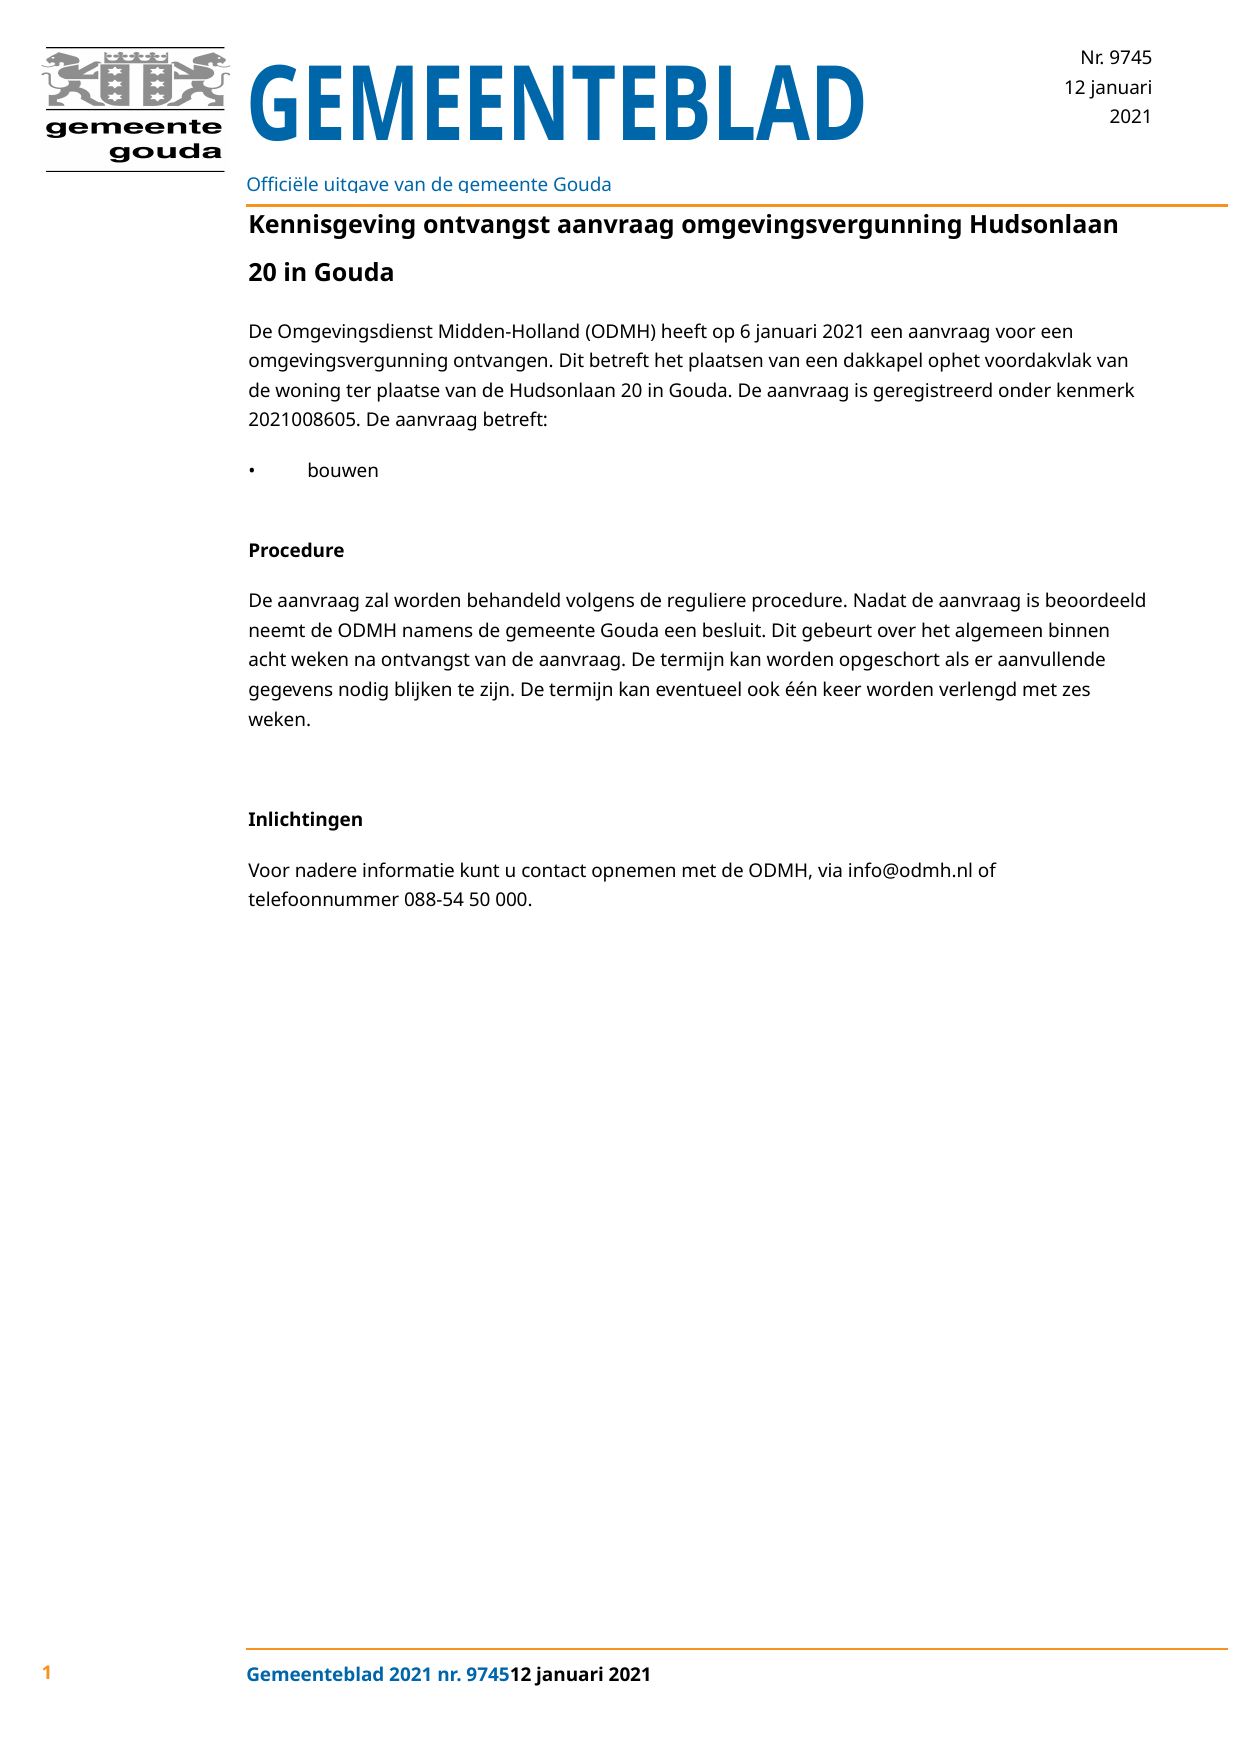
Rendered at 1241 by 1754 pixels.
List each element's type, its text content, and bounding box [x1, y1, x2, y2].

text Kennisgeving ontvangst aanvraag omgevingsvergunning Hudsonlaan 20 in Gouda [248, 207, 1152, 288]
text De Omgevingsdienst Midden-Holland (ODMH) heeft op 6 januari 2021 een aanvraag voor een omgevingsvergunning ontvangen. Dit betreft het plaatsen van een dakkapel ophet voordakvlak van de woning ter plaatse van de Hudsonlaan 20 in Gouda. De aanvraag is geregistreerd onder kenmerk 2021008605. De aanvraag betreft: [248, 318, 1152, 432]
text Voor nadere informatie kunt u contact opnemen met de ODMH, via info@odmh.nl of telefoonnummer 088-54 50 000. [248, 857, 1152, 912]
picture [41, 47, 231, 172]
text Inlichtingen [248, 807, 1152, 832]
text Procedure [248, 537, 1152, 563]
text De aanvraag zal worden behandeld volgens de reguliere procedure. Nadat de aanvraag is beoordeeld neemt de ODMH namens de gemeente Gouda een besluit. Dit gebeurt over het algemeen binnen acht weken na ontvangst van de aanvraag. De termijn kan worden opgeschort als er aanvullende gegevens nodig blijken te zijn. De termijn kan eventueel ook één keer worden verlengd met zes weken. [248, 587, 1152, 732]
list bouwen [248, 457, 1152, 483]
